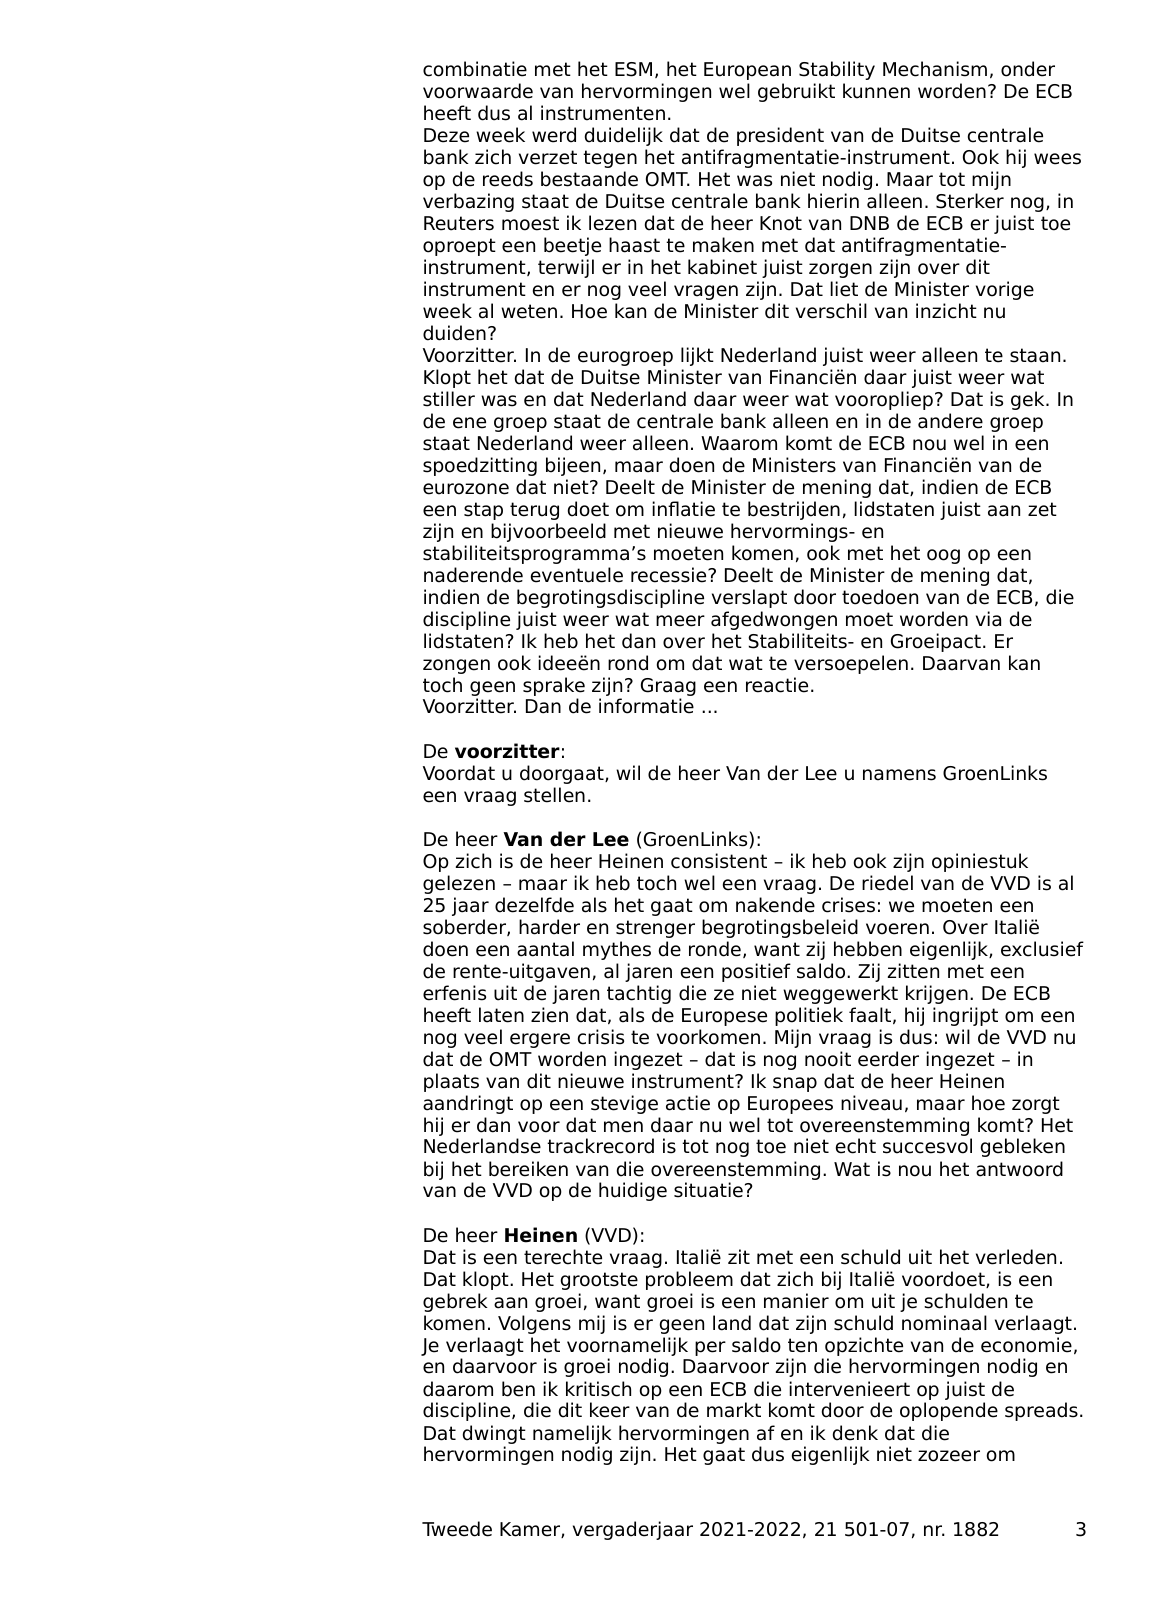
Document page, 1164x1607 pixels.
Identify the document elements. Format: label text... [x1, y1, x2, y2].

text De heer Van der Lee (GroenLinks): [422, 829, 1087, 851]
text De heer Heinen (VVD): [422, 1224, 1087, 1247]
text Voorzitter. Dan de informatie ... [422, 696, 1087, 718]
text Dat is een terechte vraag. Italië zit met een schuld uit het verleden. Dat klopt. Het grootste probleem dat zich bij Italië voordoet, is een gebrek aan groei, want groei is een manier om uit je schulden te komen. Volgens mij is er geen land dat zijn schuld nominaal verlaagt. Je verlaagt het voornamelijk per saldo ten opzichte van de economie, en daarvoor is groei nodig. Daarvoor zijn die hervormingen nodig en daarom ben ik kritisch op een ECB die intervenieert op juist de discipline, die dit keer van de markt komt door de oplopende spreads. Dat dwingt namelijk hervormingen af en ik denk dat die hervormingen nodig zijn. Het gaat dus eigenlijk niet zozeer om [422, 1247, 1087, 1466]
text Voorzitter. In de eurogroep lijkt Nederland juist weer alleen te staan. Klopt het dat de Duitse Minister van Financiën daar juist weer wat stiller was en dat Nederland daar weer wat vooropliep? Dat is gek. In de ene groep staat de centrale bank alleen en in de andere groep staat Nederland weer alleen. Waarom komt de ECB nou wel in een spoedzitting bijeen, maar doen de Ministers van Financiën van de eurozone dat niet? Deelt de Minister de mening dat, indien de ECB een stap terug doet om inflatie te bestrijden, lidstaten juist aan zet zijn en bijvoorbeeld met nieuwe hervormings- en stabiliteitsprogramma’s moeten komen, ook met het oog op een naderende eventuele recessie? Deelt de Minister de mening dat, indien de begrotingsdiscipline verslapt door toedoen van de ECB, die discipline juist weer wat meer afgedwongen moet worden via de lidstaten? Ik heb het dan over het Stabiliteits- en Groeipact. Er zongen ook ideeën rond om dat wat te versoepelen. Daarvan kan toch geen sprake zijn? Graag een reactie. [422, 345, 1087, 696]
text combinatie met het ESM, het European Stability Mechanism, onder voorwaarde van hervormingen wel gebruikt kunnen worden? De ECB heeft dus al instrumenten. [422, 59, 1087, 125]
text Deze week werd duidelijk dat de president van de Duitse centrale bank zich verzet tegen het antifragmentatie-instrument. Ook hij wees op de reeds bestaande OMT. Het was niet nodig. Maar tot mijn verbazing staat de Duitse centrale bank hierin alleen. Sterker nog, in Reuters moest ik lezen dat de heer Knot van DNB de ECB er juist toe oproept een beetje haast te maken met dat antifragmentatie-instrument, terwijl er in het kabinet juist zorgen zijn over dit instrument en er nog veel vragen zijn. Dat liet de Minister vorige week al weten. Hoe kan de Minister dit verschil van inzicht nu duiden? [422, 125, 1087, 345]
text Voordat u doorgaat, wil de heer Van der Lee u namens GroenLinks een vraag stellen. [422, 763, 1087, 807]
text De voorzitter: [422, 741, 1087, 763]
text Op zich is de heer Heinen consistent – ik heb ook zijn opiniestuk gelezen – maar ik heb toch wel een vraag. De riedel van de VVD is al 25 jaar dezelfde als het gaat om nakende crises: we moeten een soberder, harder en strenger begrotingsbeleid voeren. Over Italië doen een aantal mythes de ronde, want zij hebben eigenlijk, exclusief de rente-uitgaven, al jaren een positief saldo. Zij zitten met een erfenis uit de jaren tachtig die ze niet weggewerkt krijgen. De ECB heeft laten zien dat, als de Europese politiek faalt, hij ingrijpt om een nog veel ergere crisis te voorkomen. Mijn vraag is dus: wil de VVD nu dat de OMT worden ingezet – dat is nog nooit eerder ingezet – in plaats van dit nieuwe instrument? Ik snap dat de heer Heinen aandringt op een stevige actie op Europees niveau, maar hoe zorgt hij er dan voor dat men daar nu wel tot overeenstemming komt? Het Nederlandse trackrecord is tot nog toe niet echt succesvol gebleken bij het bereiken van die overeenstemming. Wat is nou het antwoord van de VVD op de huidige situatie? [422, 851, 1087, 1202]
